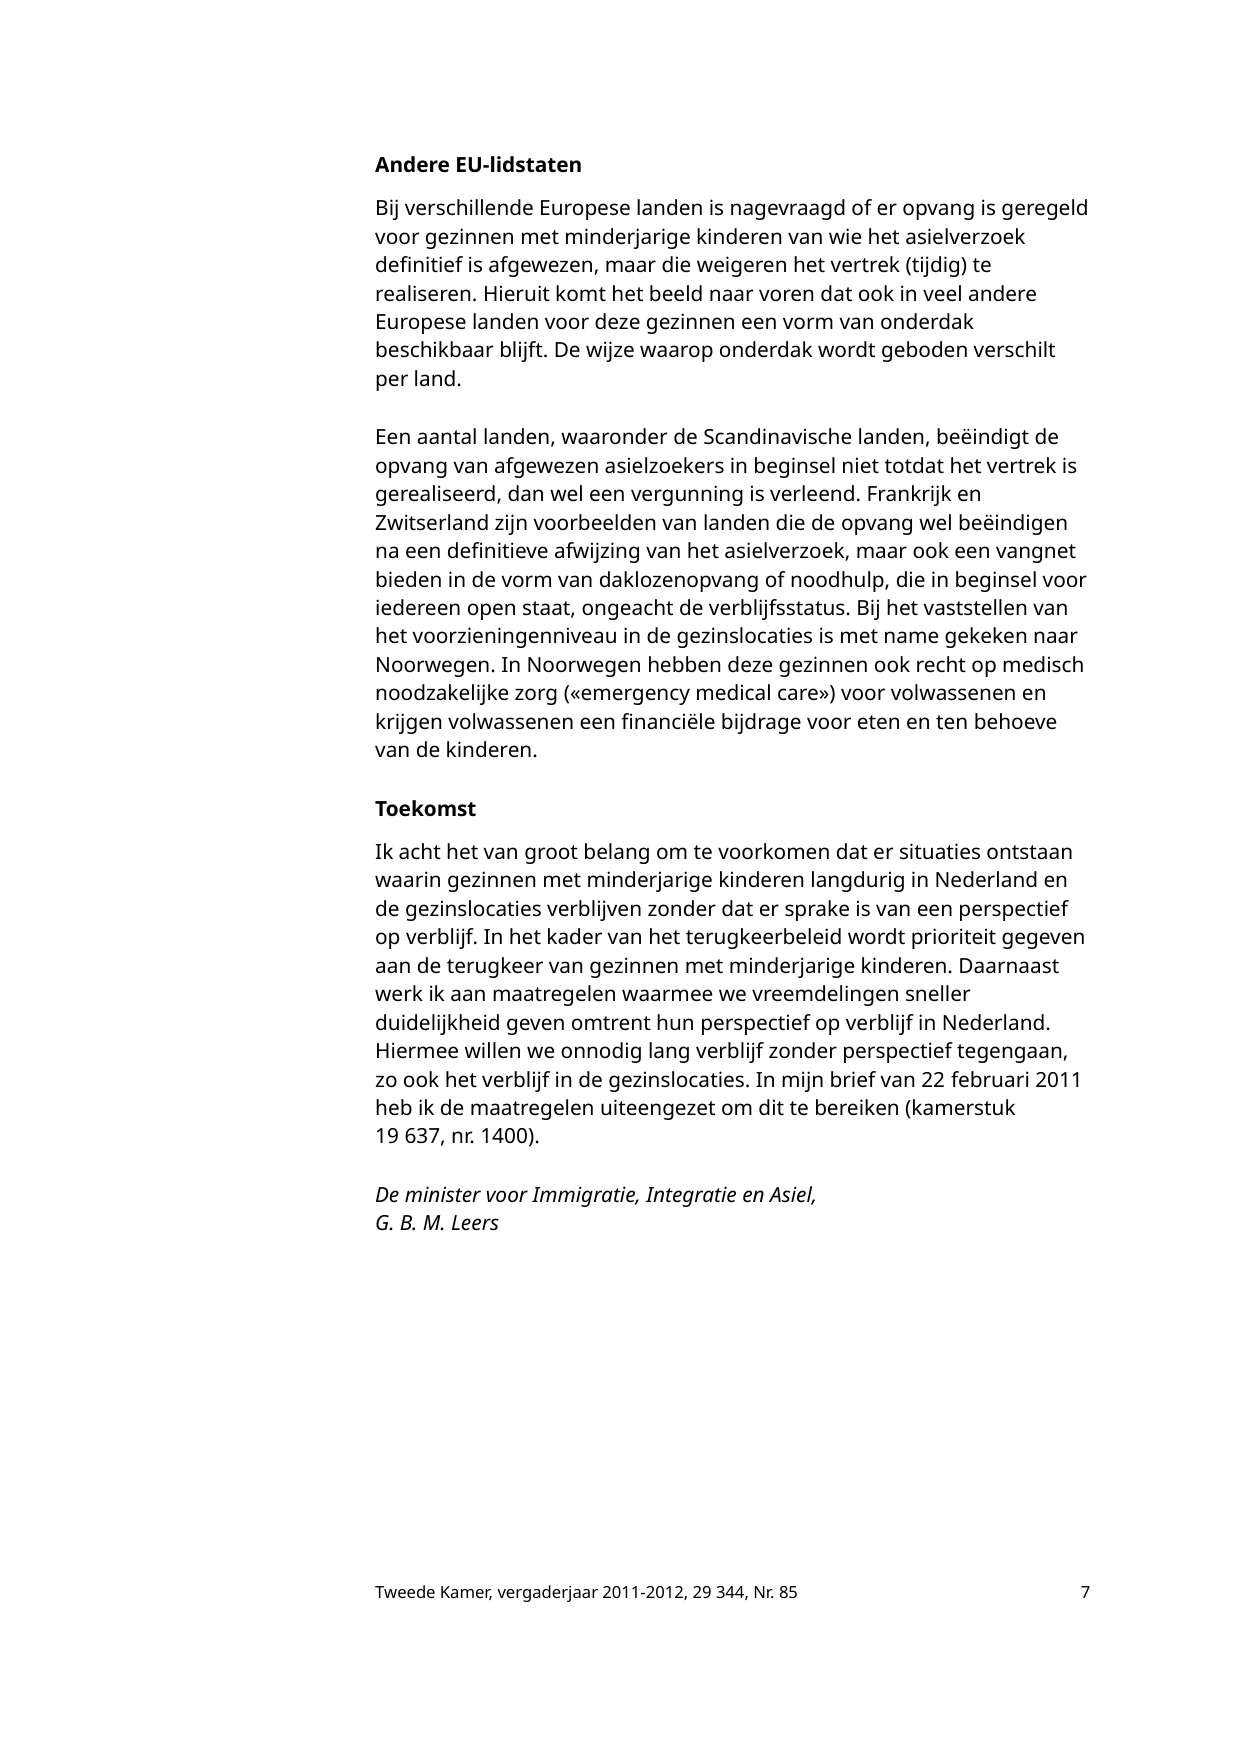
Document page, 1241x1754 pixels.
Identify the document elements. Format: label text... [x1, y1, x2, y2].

text Ik acht het van groot belang om te voorkomen dat er situaties ontstaan waarin gezinnen met minderjarige kinderen langdurig in Nederland en de gezinslocaties verblijven zonder dat er sprake is van een perspectief op verblijf. In het kader van het terugkeerbeleid wordt prioriteit gegeven aan de terugkeer van gezinnen met minderjarige kinderen. Daarnaast werk ik aan maatregelen waarmee we vreemdelingen sneller duidelijkheid geven omtrent hun perspectief op verblijf in Nederland. Hiermee willen we onnodig lang verblijf zonder perspectief tegengaan, zo ook het verblijf in de gezinslocaties. In mijn brief van 22 februari 2011 heb ik de maatregelen uiteengezet om dit te bereiken (kamerstuk 19 637, nr. 1400). [375, 837, 1090, 1150]
text Andere EU-lidstaten [375, 150, 1090, 178]
text De minister voor Immigratie, Integratie en Asiel, [375, 1180, 1090, 1208]
text Toekomst [375, 794, 1090, 822]
text Bij verschillende Europese landen is nagevraagd of er opvang is geregeld voor gezinnen met minderjarige kinderen van wie het asielverzoek definitief is afgewezen, maar die weigeren het vertrek (tijdig) te realiseren. Hieruit komt het beeld naar voren dat ook in veel andere Europese landen voor deze gezinnen een vorm van onderdak beschikbaar blijft. De wijze waarop onderdak wordt geboden verschilt per land. [375, 193, 1090, 392]
text Een aantal landen, waaronder de Scandinavische landen, beëindigt de opvang van afgewezen asielzoekers in beginsel niet totdat het vertrek is gerealiseerd, dan wel een vergunning is verleend. Frankrijk en Zwitserland zijn voorbeelden van landen die de opvang wel beëindigen na een definitieve afwijzing van het asielverzoek, maar ook een vangnet bieden in de vorm van daklozenopvang of noodhulp, die in beginsel voor iedereen open staat, ongeacht de verblijfsstatus. Bij het vaststellen van het voorzieningenniveau in de gezinslocaties is met name gekeken naar Noorwegen. In Noorwegen hebben deze gezinnen ook recht op medisch noodzakelijke zorg («emergency medical care») voor volwassenen en krijgen volwassenen een financiële bijdrage voor eten en ten behoeve van de kinderen. [375, 422, 1090, 764]
text G. B. M. Leers [375, 1208, 1090, 1237]
